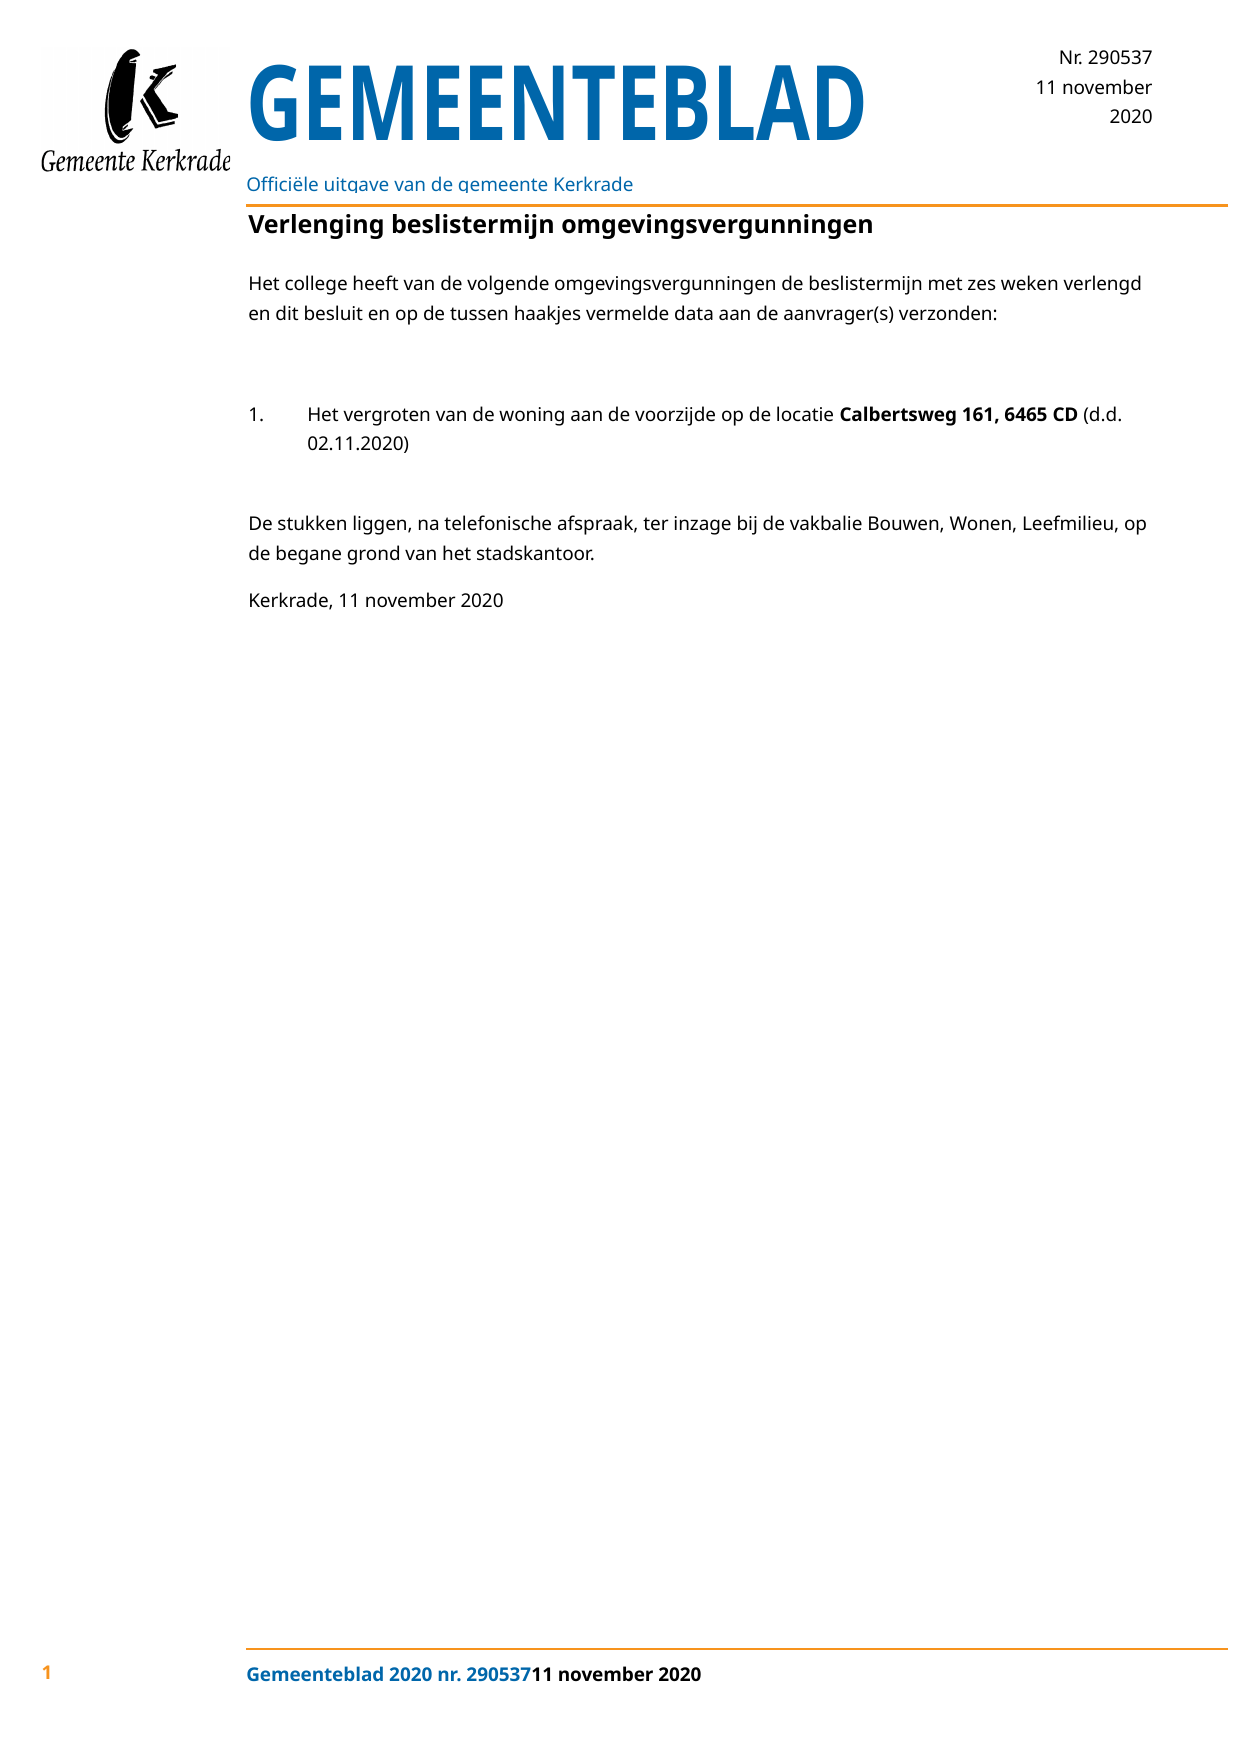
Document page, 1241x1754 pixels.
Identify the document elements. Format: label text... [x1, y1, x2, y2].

text Het college heeft van de volgende omgevingsvergunningen de beslistermijn met zes weken verlengd en dit besluit en op de tussen haakjes vermelde data aan de aanvrager(s) verzonden: [248, 270, 1152, 326]
picture [41, 47, 231, 172]
text Kerkrade, 11 november 2020 [248, 588, 1152, 613]
list Het vergroten van de woning aan de voorzijde op de locatie Calbertsweg 161, 6465 CD (d.d. 02.11.2020) [248, 401, 1152, 456]
text Verlenging beslistermijn omgevingsvergunningen [248, 207, 1152, 241]
text De stukken liggen, na telefonische afspraak, ter inzage bij de vakbalie Bouwen, Wonen, Leefmilieu, op de begane grond van het stadskantoor. [248, 510, 1152, 566]
